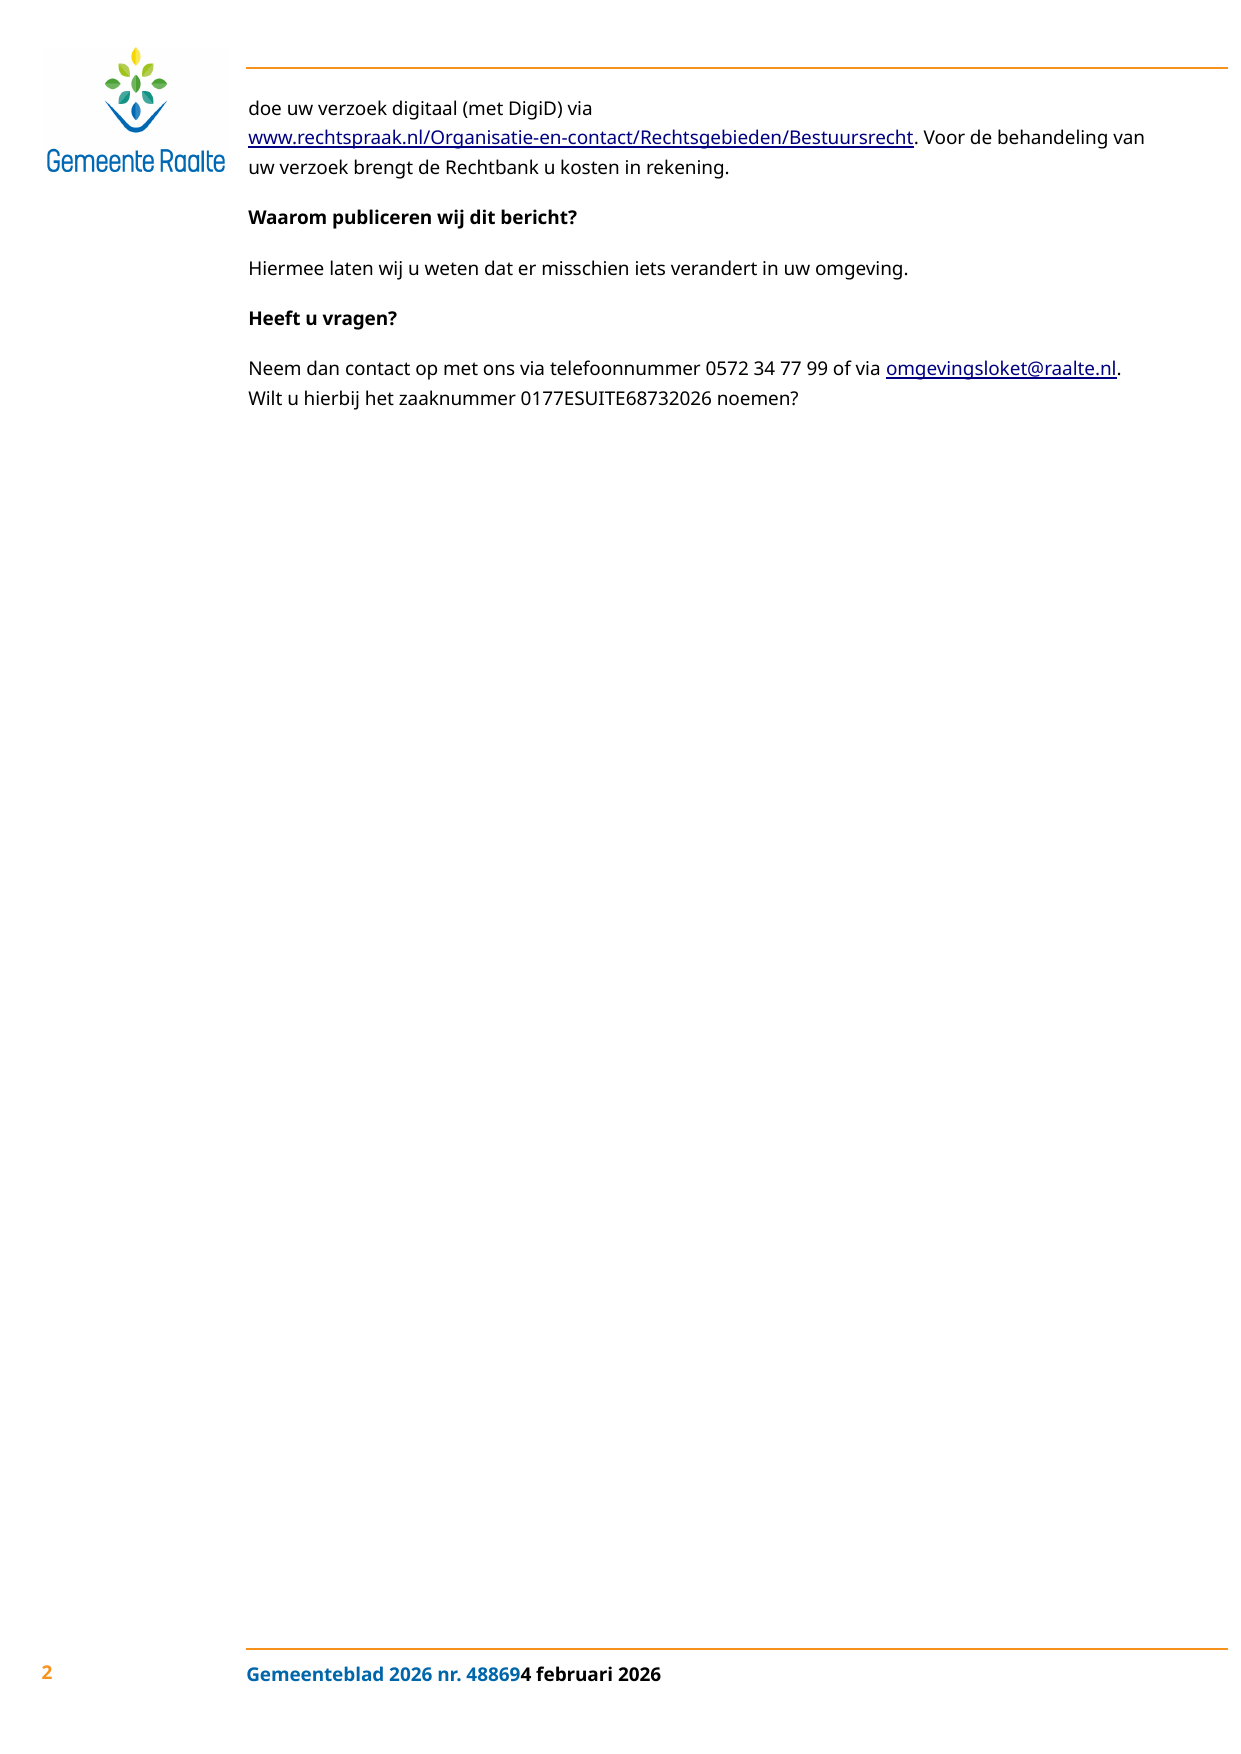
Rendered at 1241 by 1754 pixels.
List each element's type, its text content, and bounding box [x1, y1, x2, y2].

text Neem dan contact op met ons via telefoonnummer 0572 34 77 99 of via omgevingsloket@raalte.nl. Wilt u hierbij het zaaknummer 0177ESUITE68732026 noemen? [248, 356, 1152, 411]
picture [41, 47, 231, 172]
text Waarom publiceren wij dit bericht? [248, 204, 1152, 230]
text Heeft u vragen? [248, 305, 1152, 331]
text doe uw verzoek digitaal (met DigiD) via www.rechtspraak.nl/Organisatie-en-contact/Rechtsgebieden/Bestuursrecht. Voor de behandeling van uw verzoek brengt de Rechtbank u kosten in rekening. [248, 95, 1152, 180]
text Hiermee laten wij u weten dat er misschien iets verandert in uw omgeving. [248, 255, 1152, 281]
